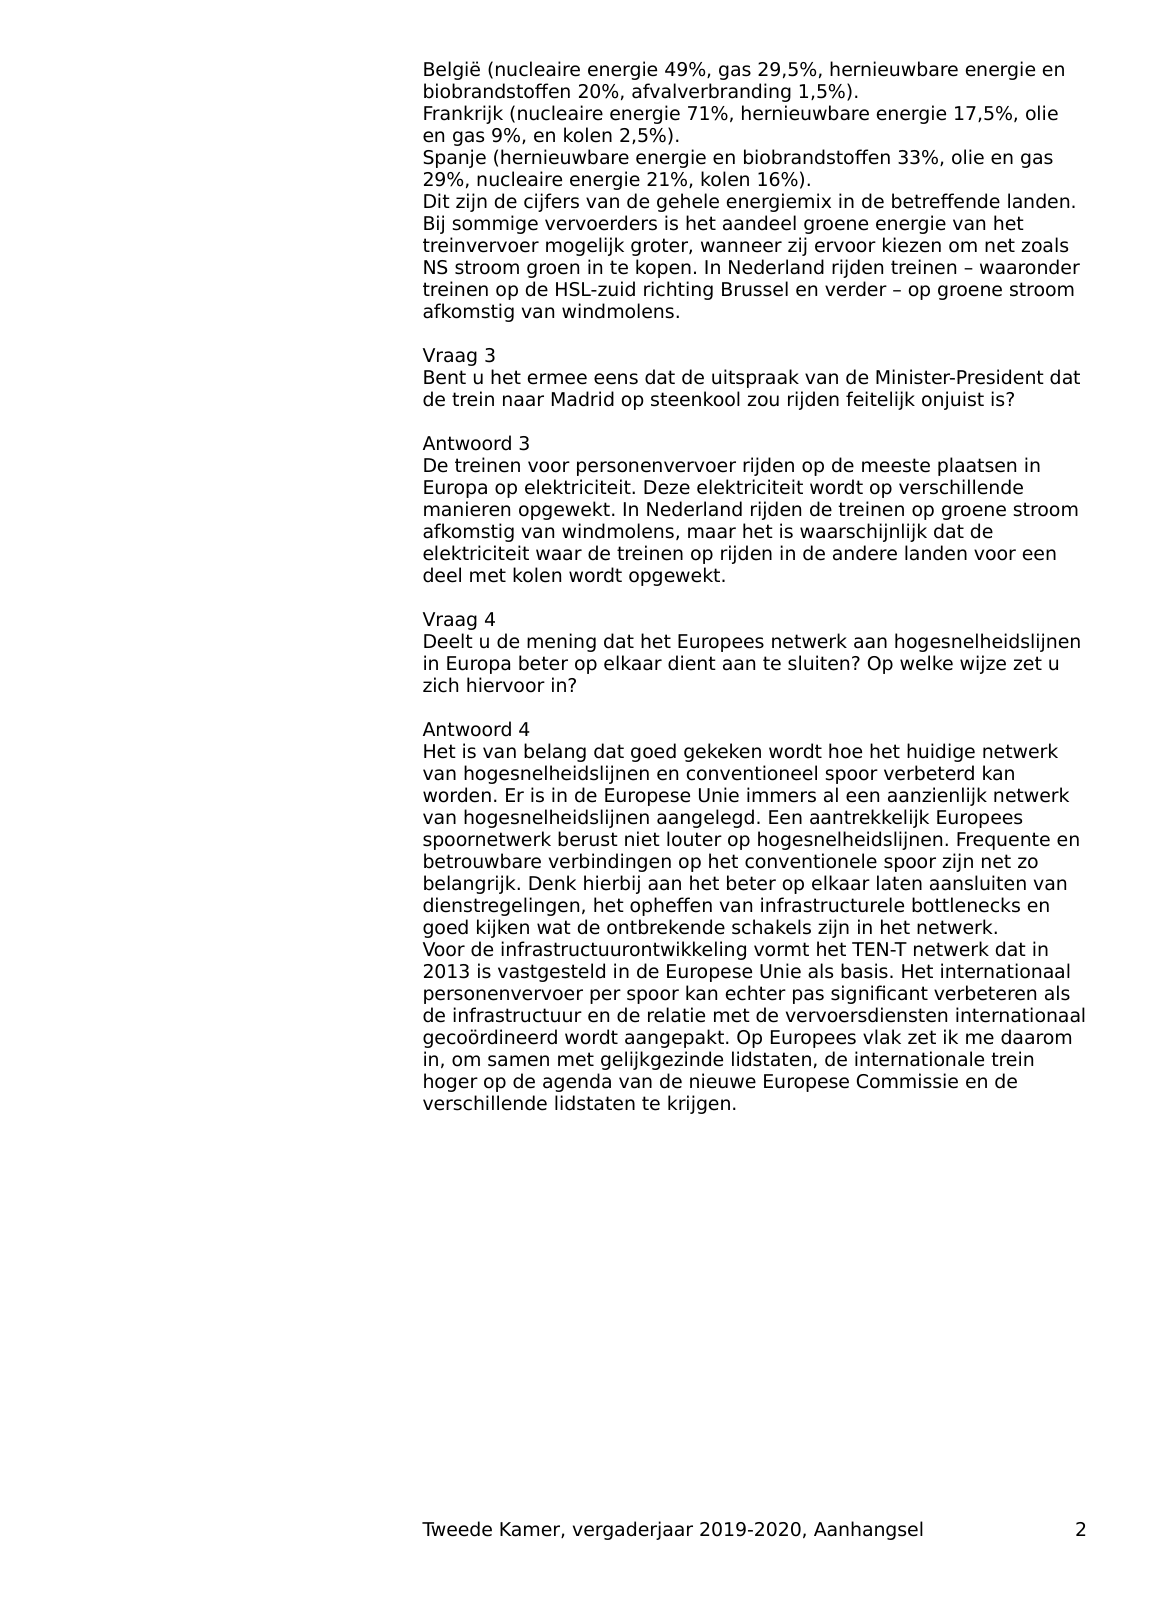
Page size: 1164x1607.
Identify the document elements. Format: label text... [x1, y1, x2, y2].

text Antwoord 3 [422, 433, 1087, 455]
text Vraag 4 [422, 609, 1087, 631]
text Spanje (hernieuwbare energie en biobrandstoffen 33%, olie en gas 29%, nucleaire energie 21%, kolen 16%). [422, 147, 1087, 191]
text Bent u het ermee eens dat de uitspraak van de Minister-President dat de trein naar Madrid op steenkool zou rijden feitelijk onjuist is? [422, 367, 1087, 411]
text De treinen voor personenvervoer rijden op de meeste plaatsen in Europa op elektriciteit. Deze elektriciteit wordt op verschillende manieren opgewekt. In Nederland rijden de treinen op groene stroom afkomstig van windmolens, maar het is waarschijnlijk dat de elektriciteit waar de treinen op rijden in de andere landen voor een deel met kolen wordt opgewekt. [422, 455, 1087, 587]
text Antwoord 4 [422, 719, 1087, 741]
text België (nucleaire energie 49%, gas 29,5%, hernieuwbare energie en biobrandstoffen 20%, afvalverbranding 1,5%). [422, 59, 1087, 103]
text Het is van belang dat goed gekeken wordt hoe het huidige netwerk van hogesnelheidslijnen en conventioneel spoor verbeterd kan worden. Er is in de Europese Unie immers al een aanzienlijk netwerk van hogesnelheidslijnen aangelegd. Een aantrekkelijk Europees spoornetwerk berust niet louter op hogesnelheidslijnen. Frequente en betrouwbare verbindingen op het conventionele spoor zijn net zo belangrijk. Denk hierbij aan het beter op elkaar laten aansluiten van dienstregelingen, het opheffen van infrastructurele bottlenecks en goed kijken wat de ontbrekende schakels zijn in het netwerk. [422, 741, 1087, 939]
text Deelt u de mening dat het Europees netwerk aan hogesnelheidslijnen in Europa beter op elkaar dient aan te sluiten? Op welke wijze zet u zich hiervoor in? [422, 631, 1087, 697]
text Vraag 3 [422, 345, 1087, 367]
text Voor de infrastructuurontwikkeling vormt het TEN-T netwerk dat in 2013 is vastgesteld in de Europese Unie als basis. Het internationaal personenvervoer per spoor kan echter pas significant verbeteren als de infrastructuur en de relatie met de vervoersdiensten internationaal gecoördineerd wordt aangepakt. Op Europees vlak zet ik me daarom in, om samen met gelijkgezinde lidstaten, de internationale trein hoger op de agenda van de nieuwe Europese Commissie en de verschillende lidstaten te krijgen. [422, 939, 1087, 1115]
text Dit zijn de cijfers van de gehele energiemix in de betreffende landen. Bij sommige vervoerders is het aandeel groene energie van het treinvervoer mogelijk groter, wanneer zij ervoor kiezen om net zoals NS stroom groen in te kopen. In Nederland rijden treinen – waaronder treinen op de HSL-zuid richting Brussel en verder – op groene stroom afkomstig van windmolens. [422, 191, 1087, 323]
text Frankrijk (nucleaire energie 71%, hernieuwbare energie 17,5%, olie en gas 9%, en kolen 2,5%). [422, 103, 1087, 147]
